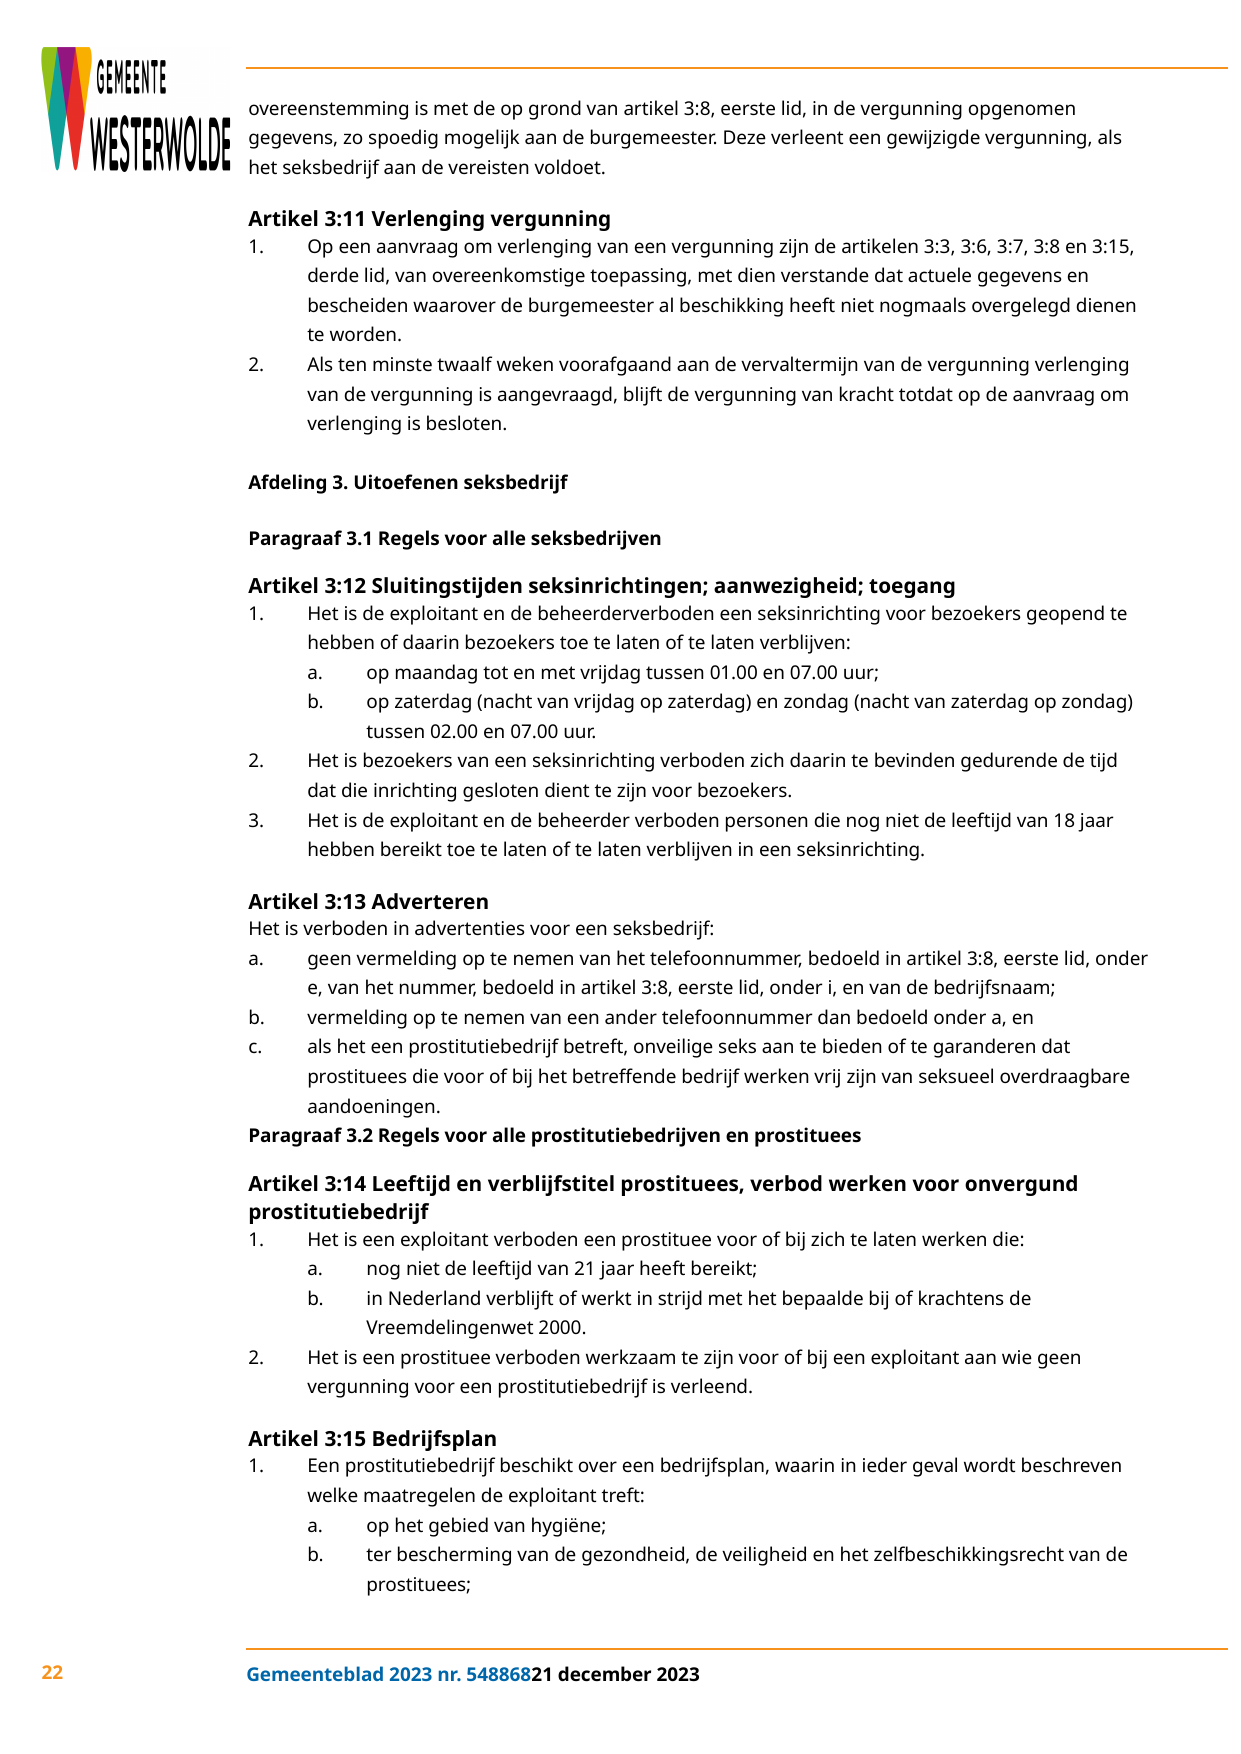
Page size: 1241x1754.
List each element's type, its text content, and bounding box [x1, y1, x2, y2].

list nog niet de leeftijd van 21 jaar heeft bereikt; [307, 1255, 1152, 1281]
list op zaterdag (nacht van vrijdag op zaterdag) en zondag (nacht van zaterdag op zondag) tussen 02.00 en 07.00 uur. [307, 688, 1152, 744]
list Het is een prostituee verboden werkzaam te zijn voor of bij een exploitant aan wie geen vergunning voor een prostitutiebedrijf is verleend. [248, 1344, 1152, 1399]
list ter bescherming van de gezondheid, de veiligheid en het zelfbeschikkingsrecht van de prostituees; [307, 1541, 1152, 1597]
list Op een aanvraag om verlenging van een vergunning zijn de artikelen 3:3, 3:6, 3:7, 3:8 en 3:15, derde lid, van overeenkomstige toepassing, met dien verstande dat actuele gegevens en bescheiden waarover de burgemeester al beschikking heeft niet nogmaals overgelegd dienen te worden. [248, 233, 1152, 347]
text Het is verboden in advertenties voor een seksbedrijf: [248, 915, 1152, 941]
list op maandag tot en met vrijdag tussen 01.00 en 07.00 uur; [307, 659, 1152, 685]
list Een prostitutiebedrijf beschikt over een bedrijfsplan, waarin in ieder geval wordt beschreven welke maatregelen de exploitant treft: [248, 1453, 1152, 1508]
text Artikel 3:14 Leeftijd en verblijfstitel prostituees, verbod werken voor onvergund prostitutiebedrijf [248, 1169, 1152, 1226]
list in Nederland verblijft of werkt in strijd met het bepaalde bij of krachtens de Vreemdelingenwet 2000. [307, 1285, 1152, 1340]
list als het een prostitutiebedrijf betreft, onveilige seks aan te bieden of te garanderen dat prostituees die voor of bij het betreffende bedrijf werken vrij zijn van seksueel overdraagbare aandoeningen. [248, 1034, 1152, 1118]
list Als ten minste twaalf weken voorafgaand aan de vervaltermijn van de vergunning verlenging van de vergunning is aangevraagd, blijft de vergunning van kracht totdat op de aanvraag om verlenging is besloten. [248, 351, 1152, 436]
text Artikel 3:15 Bedrijfsplan [248, 1424, 1152, 1453]
text overeenstemming is met de op grond van artikel 3:8, eerste lid, in de vergunning opgenomen gegevens, zo spoedig mogelijk aan de burgemeester. Deze verleent een gewijzigde vergunning, als het seksbedrijf aan de vereisten voldoet. [248, 95, 1152, 180]
text Paragraaf 3.1 Regels voor alle seksbedrijven [248, 525, 1152, 551]
list Het is een exploitant verboden een prostituee voor of bij zich te laten werken die: [248, 1226, 1152, 1252]
list vermelding op te nemen van een ander telefoonnummer dan bedoeld onder a, en [248, 1004, 1152, 1030]
list Het is bezoekers van een seksinrichting verboden zich daarin te bevinden gedurende de tijd dat die inrichting gesloten dient te zijn voor bezoekers. [248, 748, 1152, 803]
text Artikel 3:13 Adverteren [248, 887, 1152, 915]
picture [41, 47, 231, 172]
text Artikel 3:12 Sluitingstijden seksinrichtingen; aanwezigheid; toegang [248, 571, 1152, 600]
list geen vermelding op te nemen van het telefoonnummer, bedoeld in artikel 3:8, eerste lid, onder e, van het nummer, bedoeld in artikel 3:8, eerste lid, onder i, en van de bedrijfsnaam; [248, 945, 1152, 1000]
text Artikel 3:11 Verlenging vergunning [248, 204, 1152, 233]
list Het is de exploitant en de beheerderverboden een seksinrichting voor bezoekers geopend te hebben of daarin bezoekers toe te laten of te laten verblijven: [248, 600, 1152, 655]
list op het gebied van hygiëne; [307, 1512, 1152, 1537]
text Afdeling 3. Uitoefenen seksbedrijf [248, 469, 1152, 495]
text Paragraaf 3.2 Regels voor alle prostitutiebedrijven en prostituees [248, 1122, 1152, 1148]
list Het is de exploitant en de beheerder verboden personen die nog niet de leeftijd van 18 jaar hebben bereikt toe te laten of te laten verblijven in een seksinrichting. [248, 807, 1152, 862]
